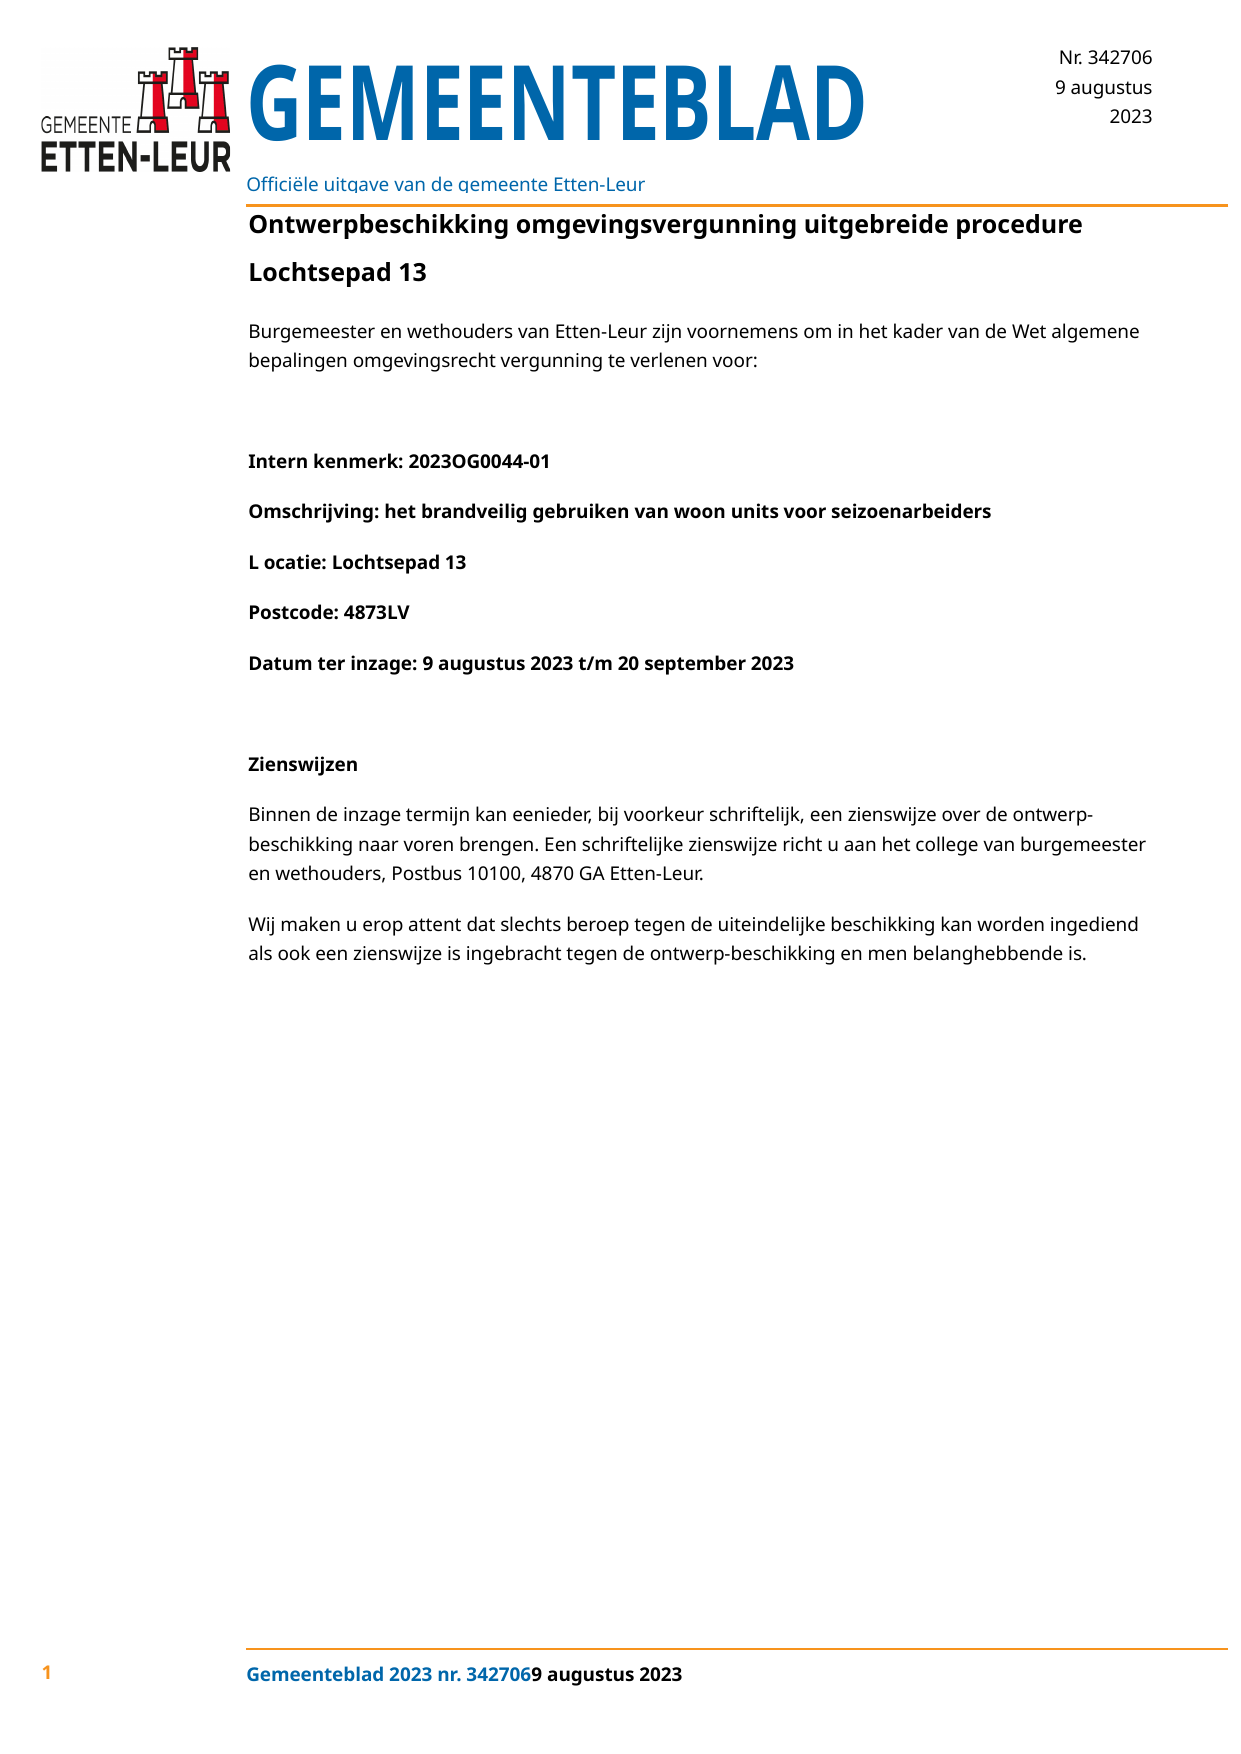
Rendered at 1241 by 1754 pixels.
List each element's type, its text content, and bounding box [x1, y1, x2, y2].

text Datum ter inzage: 9 augustus 2023 t/m 20 september 2023 [248, 650, 1152, 676]
text L ocatie: Lochtsepad 13 [248, 549, 1152, 575]
text Binnen de inzage termijn kan eenieder, bij voorkeur schriftelijk, een zienswijze over de ontwerp-beschikking naar voren brengen. Een schriftelijke zienswijze richt u aan het college van burgemeester en wethouders, Postbus 10100, 4870 GA Etten-Leur. [248, 801, 1152, 886]
text Ontwerpbeschikking omgevingsvergunning uitgebreide procedure Lochtsepad 13 [248, 207, 1152, 288]
text Omschrijving: het brandveilig gebruiken van woon units voor seizoenarbeiders [248, 499, 1152, 524]
text Zienswijzen [248, 751, 1152, 777]
text Burgemeester en wethouders van Etten-Leur zijn voornemens om in het kader van de Wet algemene bepalingen omgevingsrecht vergunning te verlenen voor: [248, 318, 1152, 373]
text Intern kenmerk: 2023OG0044-01 [248, 448, 1152, 474]
text Wij maken u erop attent dat slechts beroep tegen de uiteindelijke beschikking kan worden ingediend als ook een zienswijze is ingebracht tegen de ontwerp-beschikking en men belanghebbende is. [248, 911, 1152, 966]
picture [41, 47, 231, 172]
text Postcode: 4873LV [248, 599, 1152, 625]
